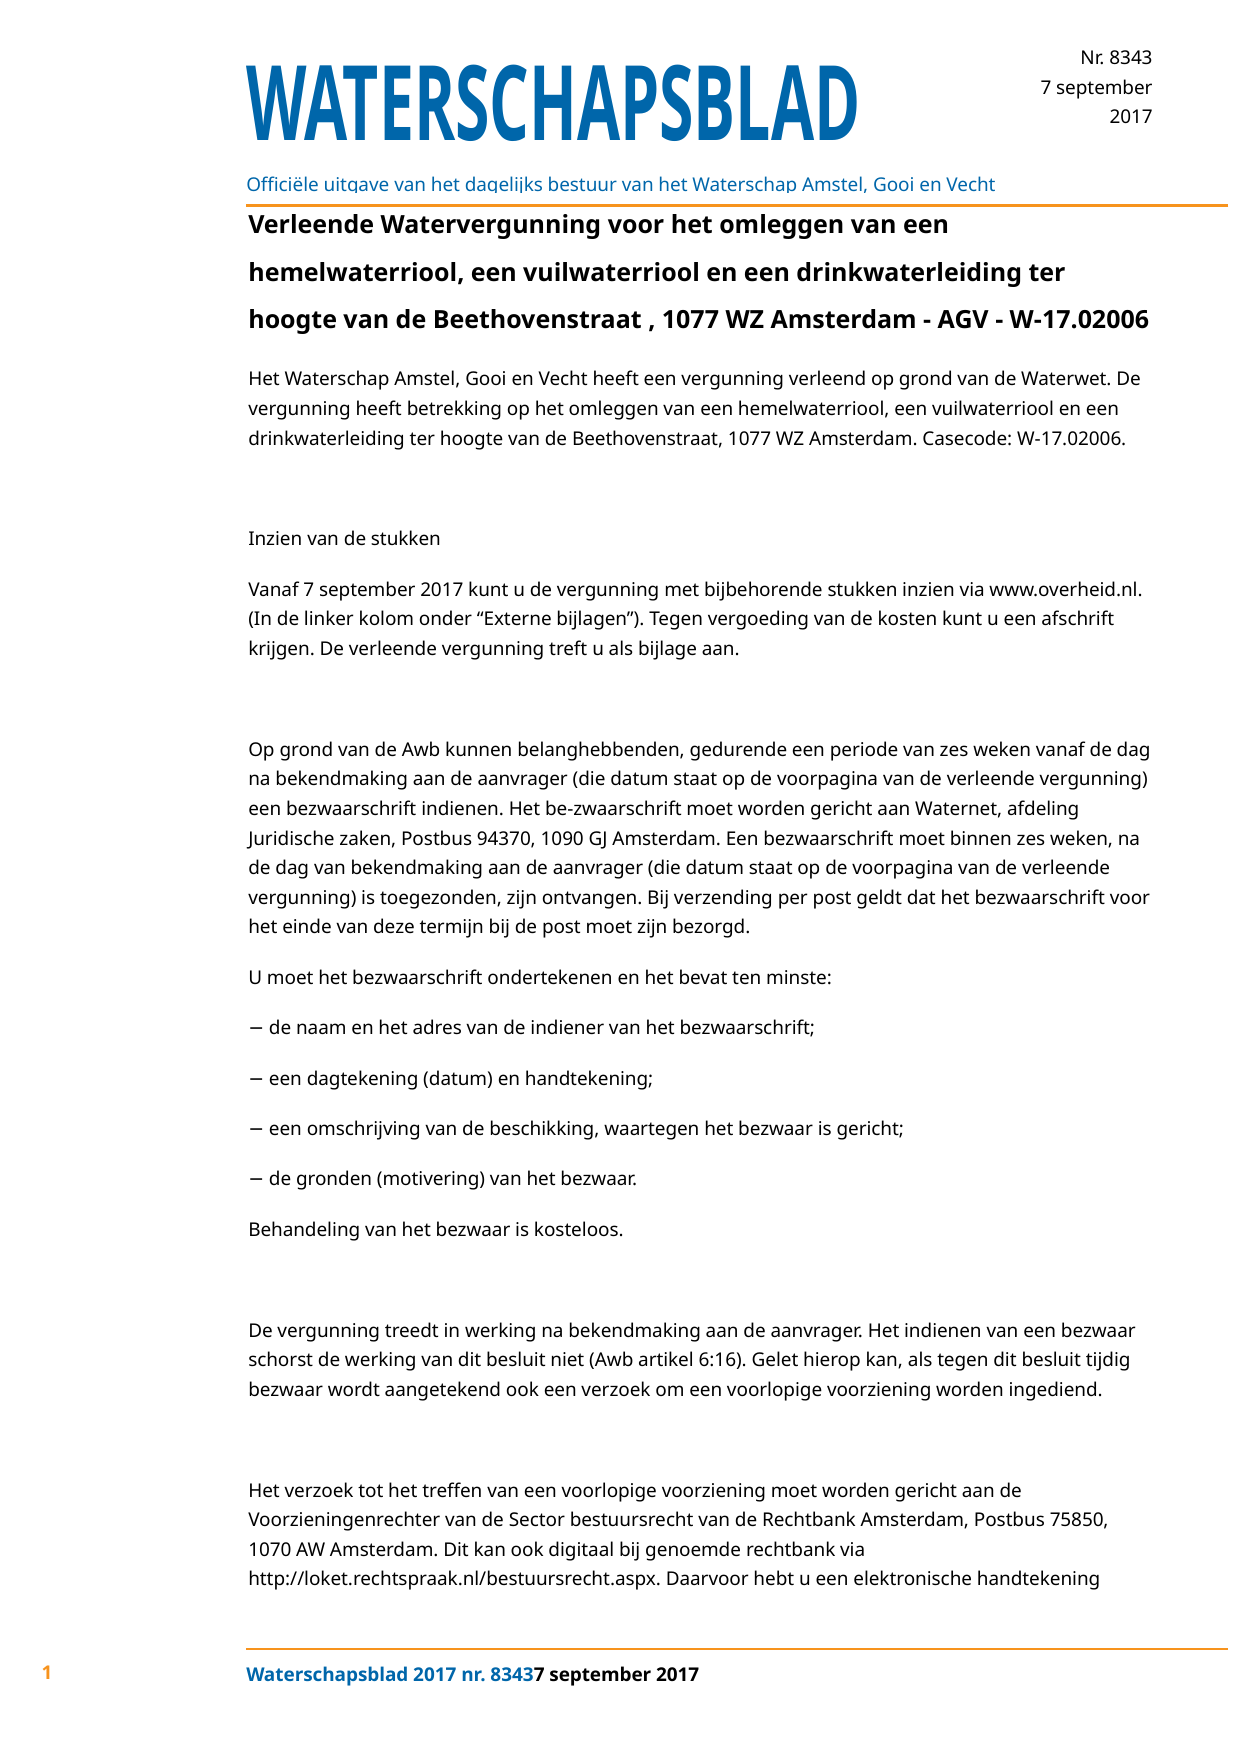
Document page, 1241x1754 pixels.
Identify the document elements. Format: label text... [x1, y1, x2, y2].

picture [41, 47, 231, 172]
text − een dagtekening (datum) en handtekening; [248, 1065, 1152, 1090]
text De vergunning treedt in werking na bekendmaking aan de aanvrager. Het indienen van een bezwaar schorst de werking van dit besluit niet (Awb artikel 6:16). Gelet hierop kan, als tegen dit besluit tijdig bezwaar wordt aangetekend ook een verzoek om een voorlopige voorziening worden ingediend. [248, 1317, 1152, 1402]
text Op grond van de Awb kunnen belanghebbenden, gedurende een periode van zes weken vanaf de dag na bekendmaking aan de aanvrager (die datum staat op de voorpagina van de verleende vergunning) een bezwaarschrift indienen. Het be-zwaarschrift moet worden gericht aan Waternet, afdeling Juridische zaken, Postbus 94370, 1090 GJ Amsterdam. Een bezwaarschrift moet binnen zes weken, na de dag van bekendmaking aan de aanvrager (die datum staat op de voorpagina van de verleende vergunning) is toegezonden, zijn ontvangen. Bij verzending per post geldt dat het bezwaarschrift voor het einde van deze termijn bij de post moet zijn bezorgd. [248, 736, 1152, 939]
text Vanaf 7 september 2017 kunt u de vergunning met bijbehorende stukken inzien via www.overheid.nl. (In de linker kolom onder “Externe bijlagen”). Tegen vergoeding van de kosten kunt u een afschrift krijgen. De verleende vergunning treft u als bijlage aan. [248, 576, 1152, 661]
text Inzien van de stukken [248, 526, 1152, 551]
text Het verzoek tot het treffen van een voorlopige voorziening moet worden gericht aan de Voorzieningenrechter van de Sector bestuursrecht van de Rechtbank Amsterdam, Postbus 75850, 1070 AW Amsterdam. Dit kan ook digitaal bij genoemde rechtbank via http://loket.rechtspraak.nl/bestuursrecht.aspx. Daarvoor hebt u een elektronische handtekening [248, 1477, 1152, 1591]
text U moet het bezwaarschrift ondertekenen en het bevat ten minste: [248, 964, 1152, 989]
text Het Waterschap Amstel, Gooi en Vecht heeft een vergunning verleend op grond van de Waterwet. De vergunning heeft betrekking op het omleggen van een hemelwaterriool, een vuilwaterriool en een drinkwaterleiding ter hoogte van de Beethovenstraat, 1077 WZ Amsterdam. Casecode: W-17.02006. [248, 366, 1152, 450]
text − de gronden (motivering) van het bezwaar. [248, 1166, 1152, 1191]
text − een omschrijving van de beschikking, waartegen het bezwaar is gericht; [248, 1115, 1152, 1141]
text Verleende Watervergunning voor het omleggen van een hemelwaterriool, een vuilwaterriool en een drinkwaterleiding ter hoogte van de Beethovenstraat , 1077 WZ Amsterdam - AGV - W-17.02006 [248, 207, 1152, 336]
text Behandeling van het bezwaar is kosteloos. [248, 1216, 1152, 1242]
text − de naam en het adres van de indiener van het bezwaarschrift; [248, 1014, 1152, 1040]
